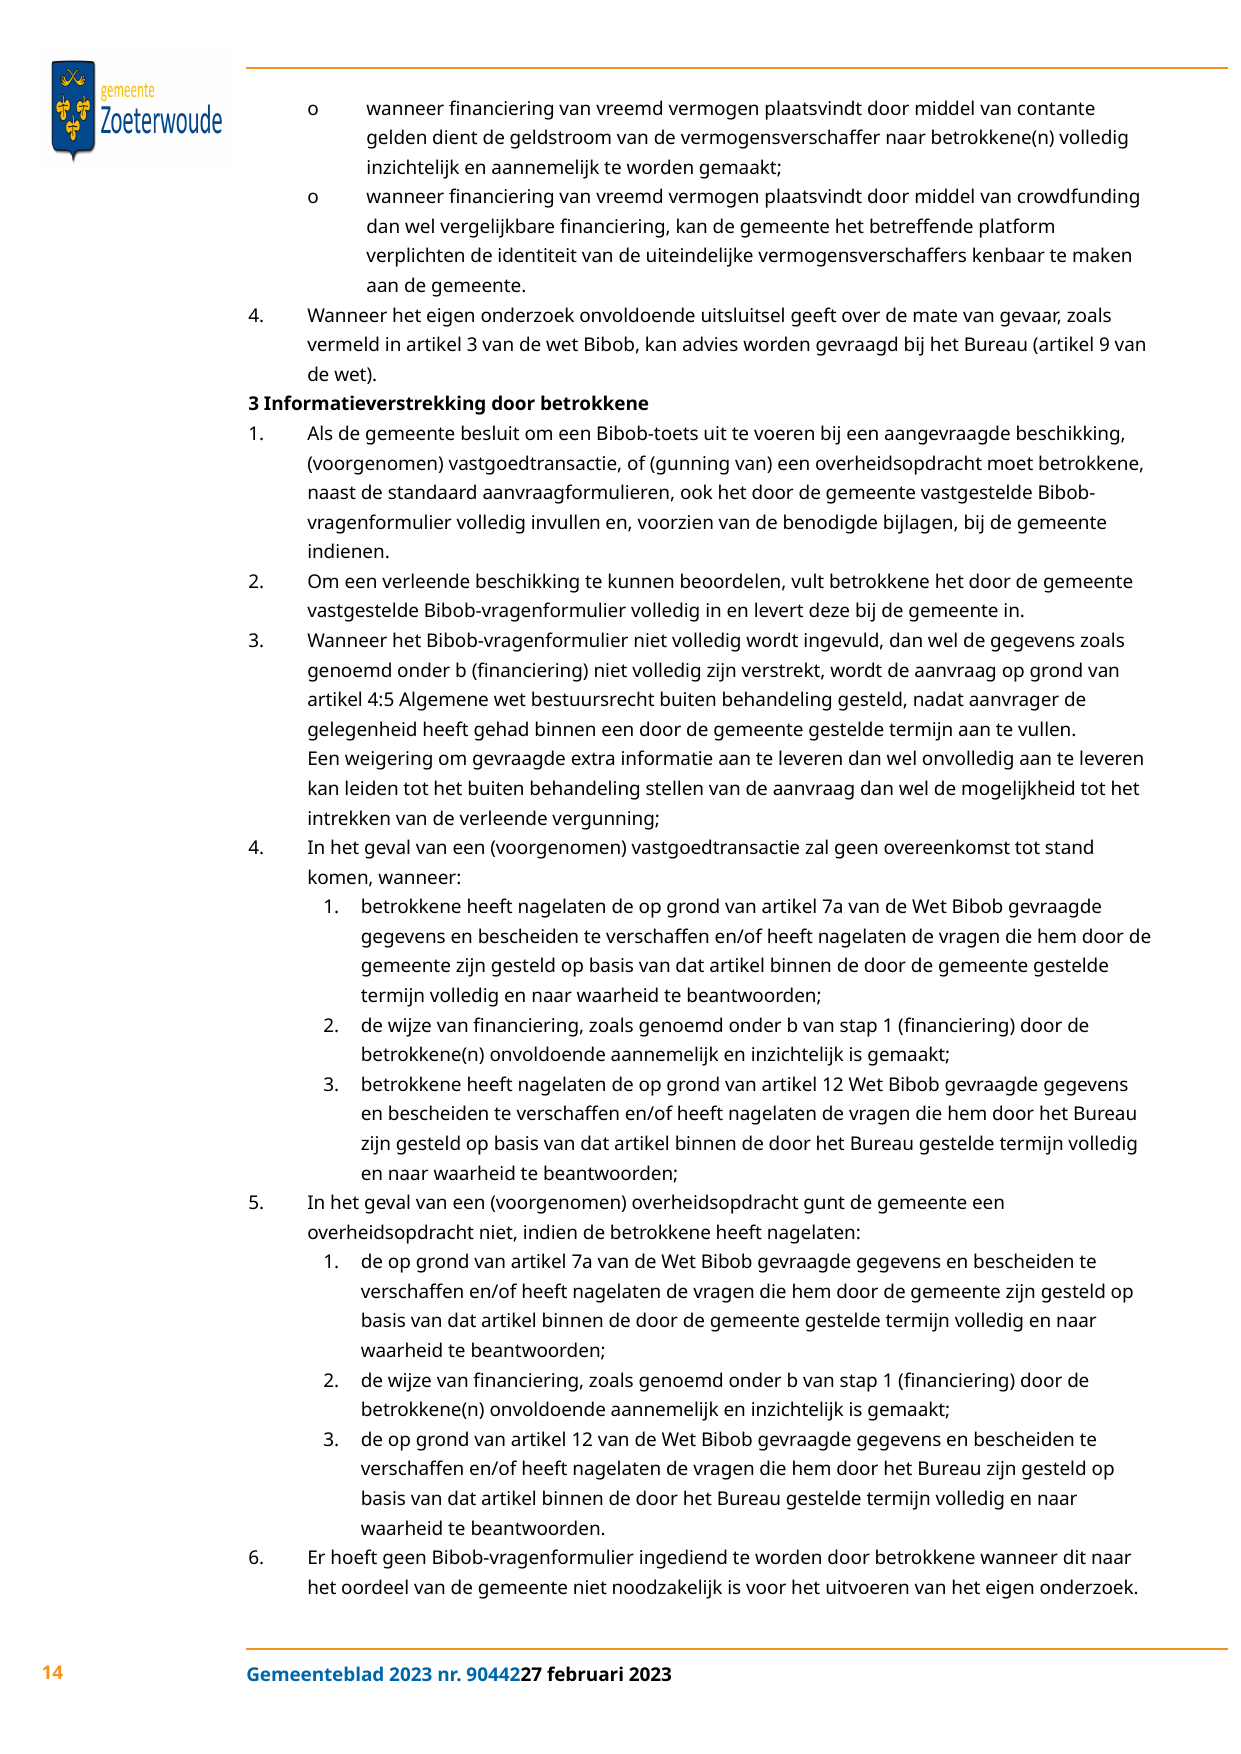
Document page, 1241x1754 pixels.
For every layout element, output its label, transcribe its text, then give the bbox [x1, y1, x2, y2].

list wanneer financiering van vreemd vermogen plaatsvindt door middel van crowdfunding dan wel vergelijkbare financiering, kan de gemeente het betreffende platform verplichten de identiteit van de uiteindelijke vermogensverschaffers kenbaar te maken aan de gemeente. [307, 183, 1152, 298]
list de wijze van financiering, zoals genoemd onder b van stap 1 (financiering) door de betrokkene(n) onvoldoende aannemelijk en inzichtelijk is gemaakt; [323, 1367, 1152, 1422]
list Wanneer het Bibob-vragenformulier niet volledig wordt ingevuld, dan wel de gegevens zoals genoemd onder b (financiering) niet volledig zijn verstrekt, wordt de aanvraag op grond van artikel 4:5 Algemene wet bestuursrecht buiten behandeling gesteld, nadat aanvrager de gelegenheid heeft gehad binnen een door de gemeente gestelde termijn aan te vullen. [248, 627, 1152, 742]
list de op grond van artikel 12 van de Wet Bibob gevraagde gegevens en bescheiden te verschaffen en/of heeft nagelaten de vragen die hem door het Bureau zijn gesteld op basis van dat artikel binnen de door het Bureau gestelde termijn volledig en naar waarheid te beantwoorden. [323, 1426, 1152, 1541]
list betrokkene heeft nagelaten de op grond van artikel 12 Wet Bibob gevraagde gegevens en bescheiden te verschaffen en/of heeft nagelaten de vragen die hem door het Bureau zijn gesteld op basis van dat artikel binnen de door het Bureau gestelde termijn volledig en naar waarheid te beantwoorden; [323, 1071, 1152, 1186]
list In het geval van een (voorgenomen) vastgoedtransactie zal geen overeenkomst tot stand komen, wanneer: [248, 834, 1152, 890]
list de wijze van financiering, zoals genoemd onder b van stap 1 (financiering) door de betrokkene(n) onvoldoende aannemelijk en inzichtelijk is gemaakt; [323, 1012, 1152, 1067]
list Om een verleende beschikking te kunnen beoordelen, vult betrokkene het door de gemeente vastgestelde Bibob-vragenformulier volledig in en levert deze bij de gemeente in. [248, 568, 1152, 623]
list de op grond van artikel 7a van de Wet Bibob gevraagde gegevens en bescheiden te verschaffen en/of heeft nagelaten de vragen die hem door de gemeente zijn gesteld op basis van dat artikel binnen de door de gemeente gestelde termijn volledig en naar waarheid te beantwoorden; [323, 1248, 1152, 1363]
list wanneer financiering van vreemd vermogen plaatsvindt door middel van contante gelden dient de geldstroom van de vermogensverschaffer naar betrokkene(n) volledig inzichtelijk en aannemelijk te worden gemaakt; [307, 95, 1152, 180]
list betrokkene heeft nagelaten de op grond van artikel 7a van de Wet Bibob gevraagde gegevens en bescheiden te verschaffen en/of heeft nagelaten de vragen die hem door de gemeente zijn gesteld op basis van dat artikel binnen de door de gemeente gestelde termijn volledig en naar waarheid te beantwoorden; [323, 893, 1152, 1008]
list Een weigering om gevraagde extra informatie aan te leveren dan wel onvolledig aan te leveren kan leiden tot het buiten behandeling stellen van de aanvraag dan wel de mogelijkheid tot het intrekken van de verleende vergunning; [248, 746, 1152, 831]
list In het geval van een (voorgenomen) overheidsopdracht gunt de gemeente een overheidsopdracht niet, indien de betrokkene heeft nagelaten: [248, 1189, 1152, 1245]
list Wanneer het eigen onderzoek onvoldoende uitsluitsel geeft over de mate van gevaar, zoals vermeld in artikel 3 van de wet Bibob, kan advies worden gevraagd bij het Bureau (artikel 9 van de wet). [248, 302, 1152, 387]
list Er hoeft geen Bibob-vragenformulier ingediend te worden door betrokkene wanneer dit naar het oordeel van de gemeente niet noodzakelijk is voor het uitvoeren van het eigen onderzoek. [248, 1544, 1152, 1600]
list Als de gemeente besluit om een Bibob-toets uit te voeren bij een aangevraagde beschikking, (voorgenomen) vastgoedtransactie, of (gunning van) een overheidsopdracht moet betrokkene, naast de standaard aanvraagformulieren, ook het door de gemeente vastgestelde Bibob-vragenformulier volledig invullen en, voorzien van de benodigde bijlagen, bij de gemeente indienen. [248, 420, 1152, 564]
text 3 Informatieverstrekking door betrokkene [248, 391, 1152, 416]
picture [41, 47, 231, 172]
